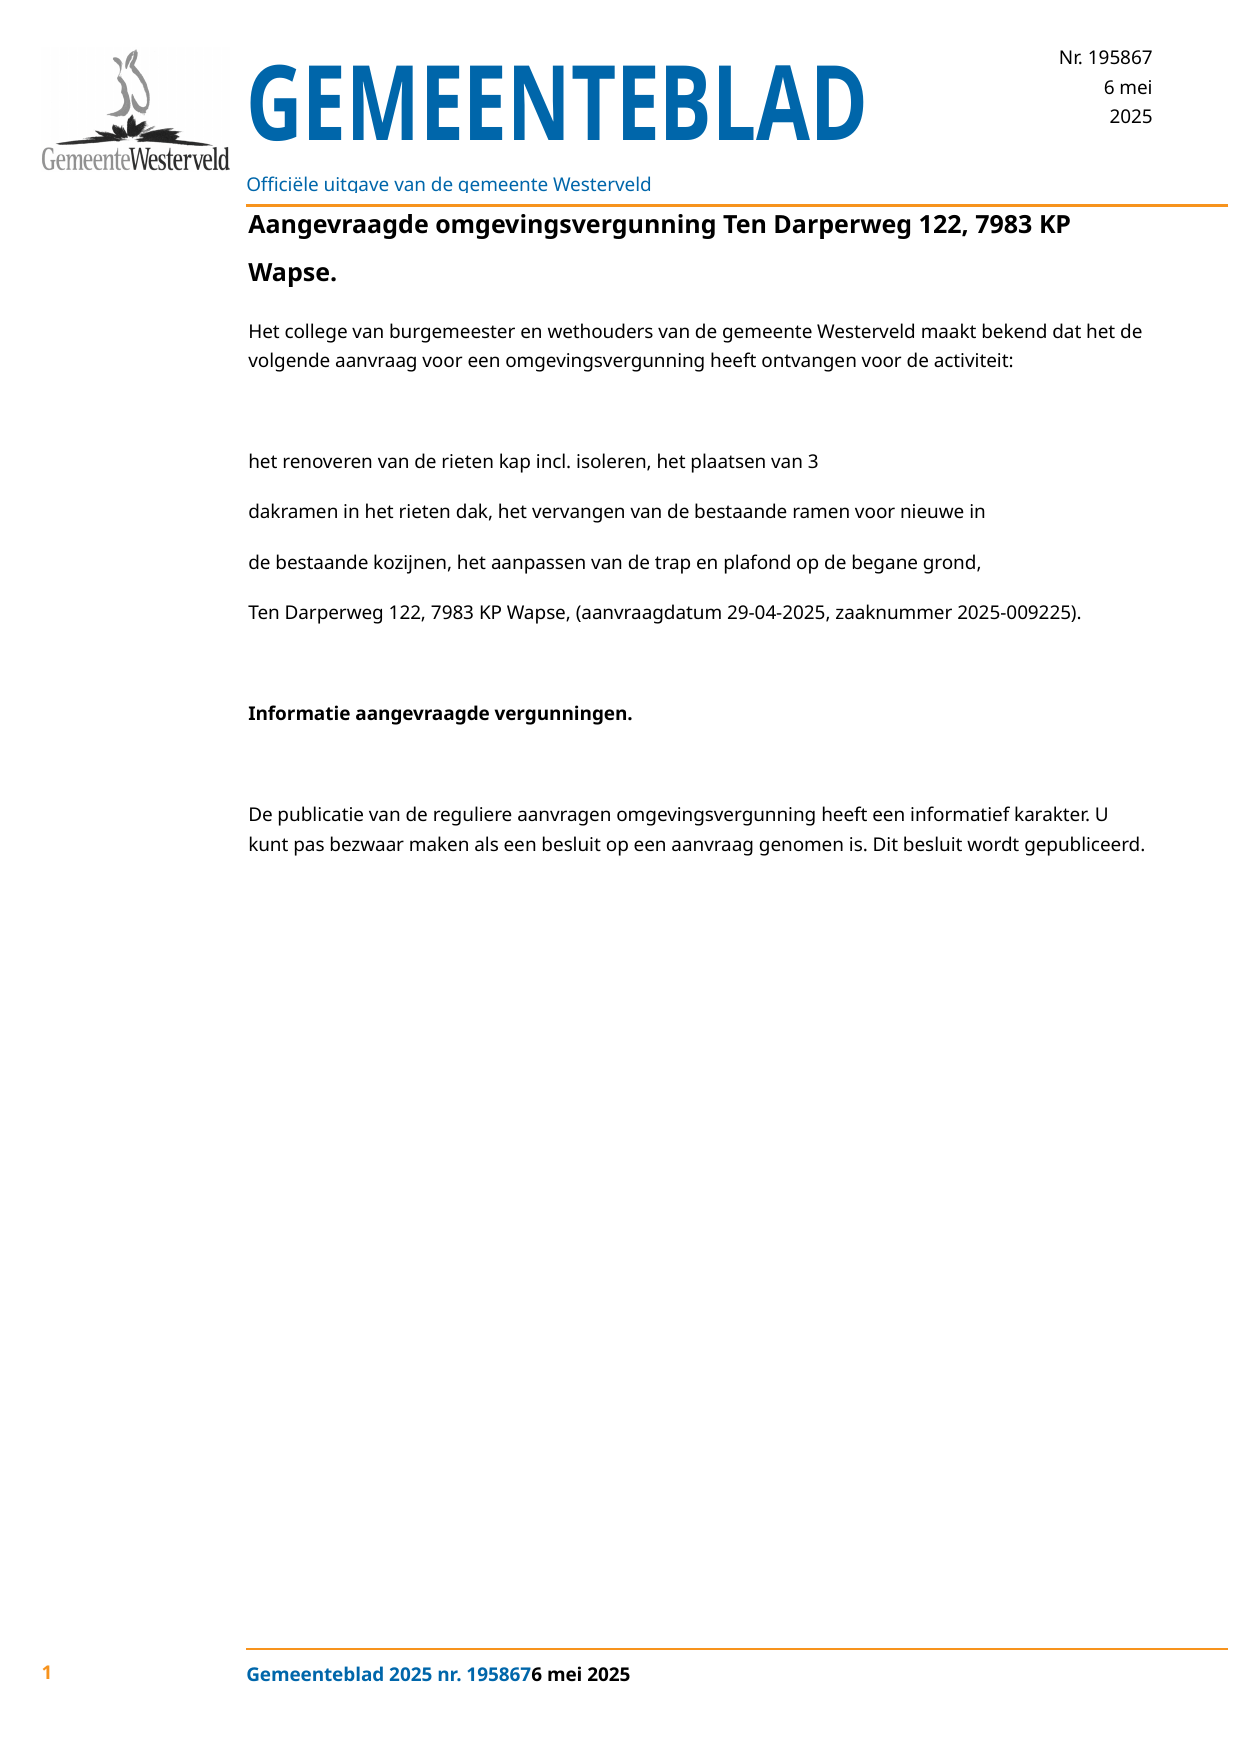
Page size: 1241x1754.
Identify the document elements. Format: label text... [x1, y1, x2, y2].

text Informatie aangevraagde vergunningen. [248, 700, 1152, 726]
text De publicatie van de reguliere aanvragen omgevingsvergunning heeft een informatief karakter. U kunt pas bezwaar maken als een besluit op een aanvraag genomen is. Dit besluit wordt gepubliceerd. [248, 801, 1152, 857]
text Ten Darperweg 122, 7983 KP Wapse, (aanvraagdatum 29-04-2025, zaaknummer 2025-009225). [248, 599, 1152, 625]
text de bestaande kozijnen, het aanpassen van de trap en plafond op de begane grond, [248, 549, 1152, 575]
picture [41, 47, 231, 172]
text het renoveren van de rieten kap incl. isoleren, het plaatsen van 3 [248, 448, 1152, 474]
text Aangevraagde omgevingsvergunning Ten Darperweg 122, 7983 KP Wapse. [248, 207, 1152, 288]
text Het college van burgemeester en wethouders van de gemeente Westerveld maakt bekend dat het de volgende aanvraag voor een omgevingsvergunning heeft ontvangen voor de activiteit: [248, 318, 1152, 373]
text dakramen in het rieten dak, het vervangen van de bestaande ramen voor nieuwe in [248, 499, 1152, 524]
